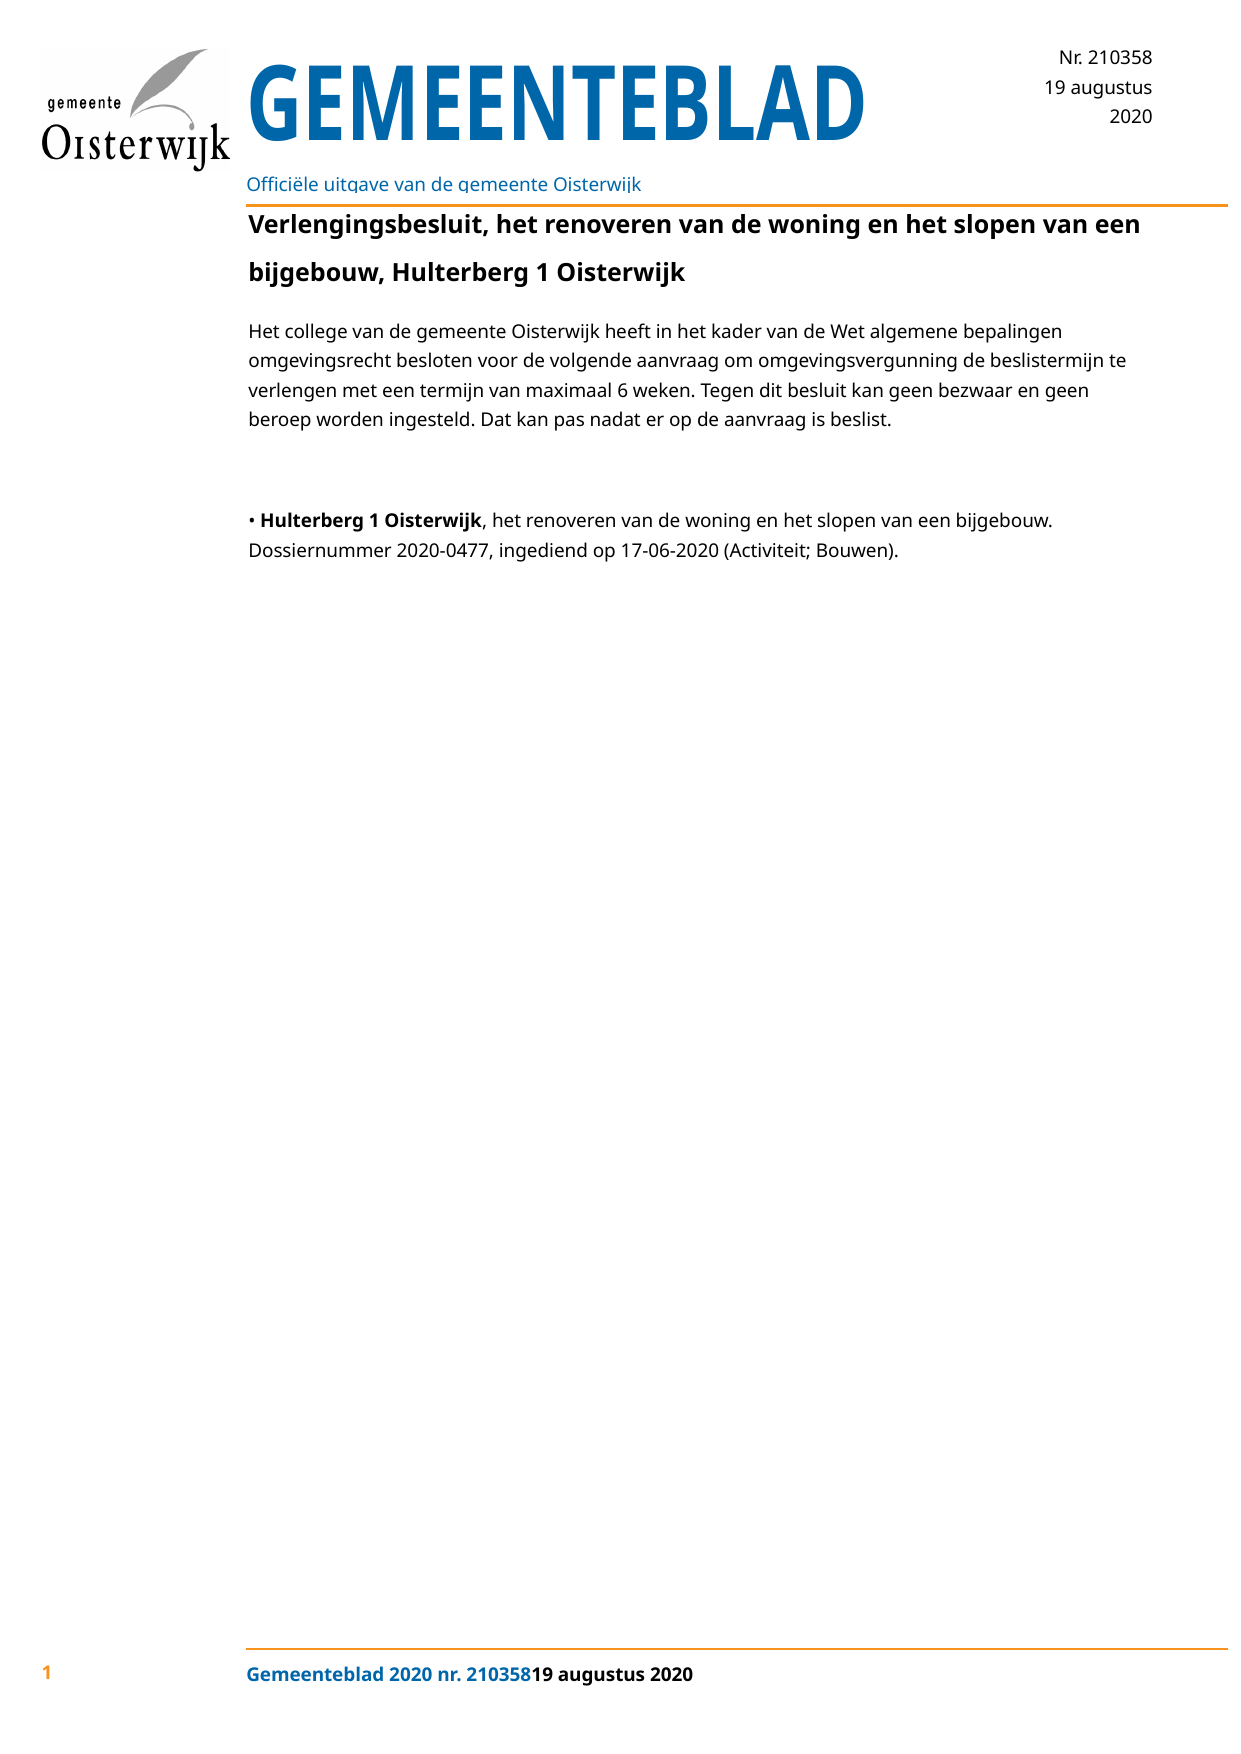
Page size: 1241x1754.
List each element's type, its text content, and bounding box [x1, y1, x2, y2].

text Het college van de gemeente Oisterwijk heeft in het kader van de Wet algemene bepalingen omgevingsrecht besloten voor de volgende aanvraag om omgevingsvergunning de beslistermijn te verlengen met een termijn van maximaal 6 weken. Tegen dit besluit kan geen bezwaar en geen beroep worden ingesteld. Dat kan pas nadat er op de aanvraag is beslist. [248, 318, 1152, 432]
text Verlengingsbesluit, het renoveren van de woning en het slopen van een bijgebouw, Hulterberg 1 Oisterwijk [248, 207, 1152, 288]
text • Hulterberg 1 Oisterwijk, het renoveren van de woning en het slopen van een bijgebouw. Dossiernummer 2020-0477, ingediend op 17-06-2020 (Activiteit; Bouwen). [248, 507, 1152, 563]
picture [41, 47, 231, 172]
